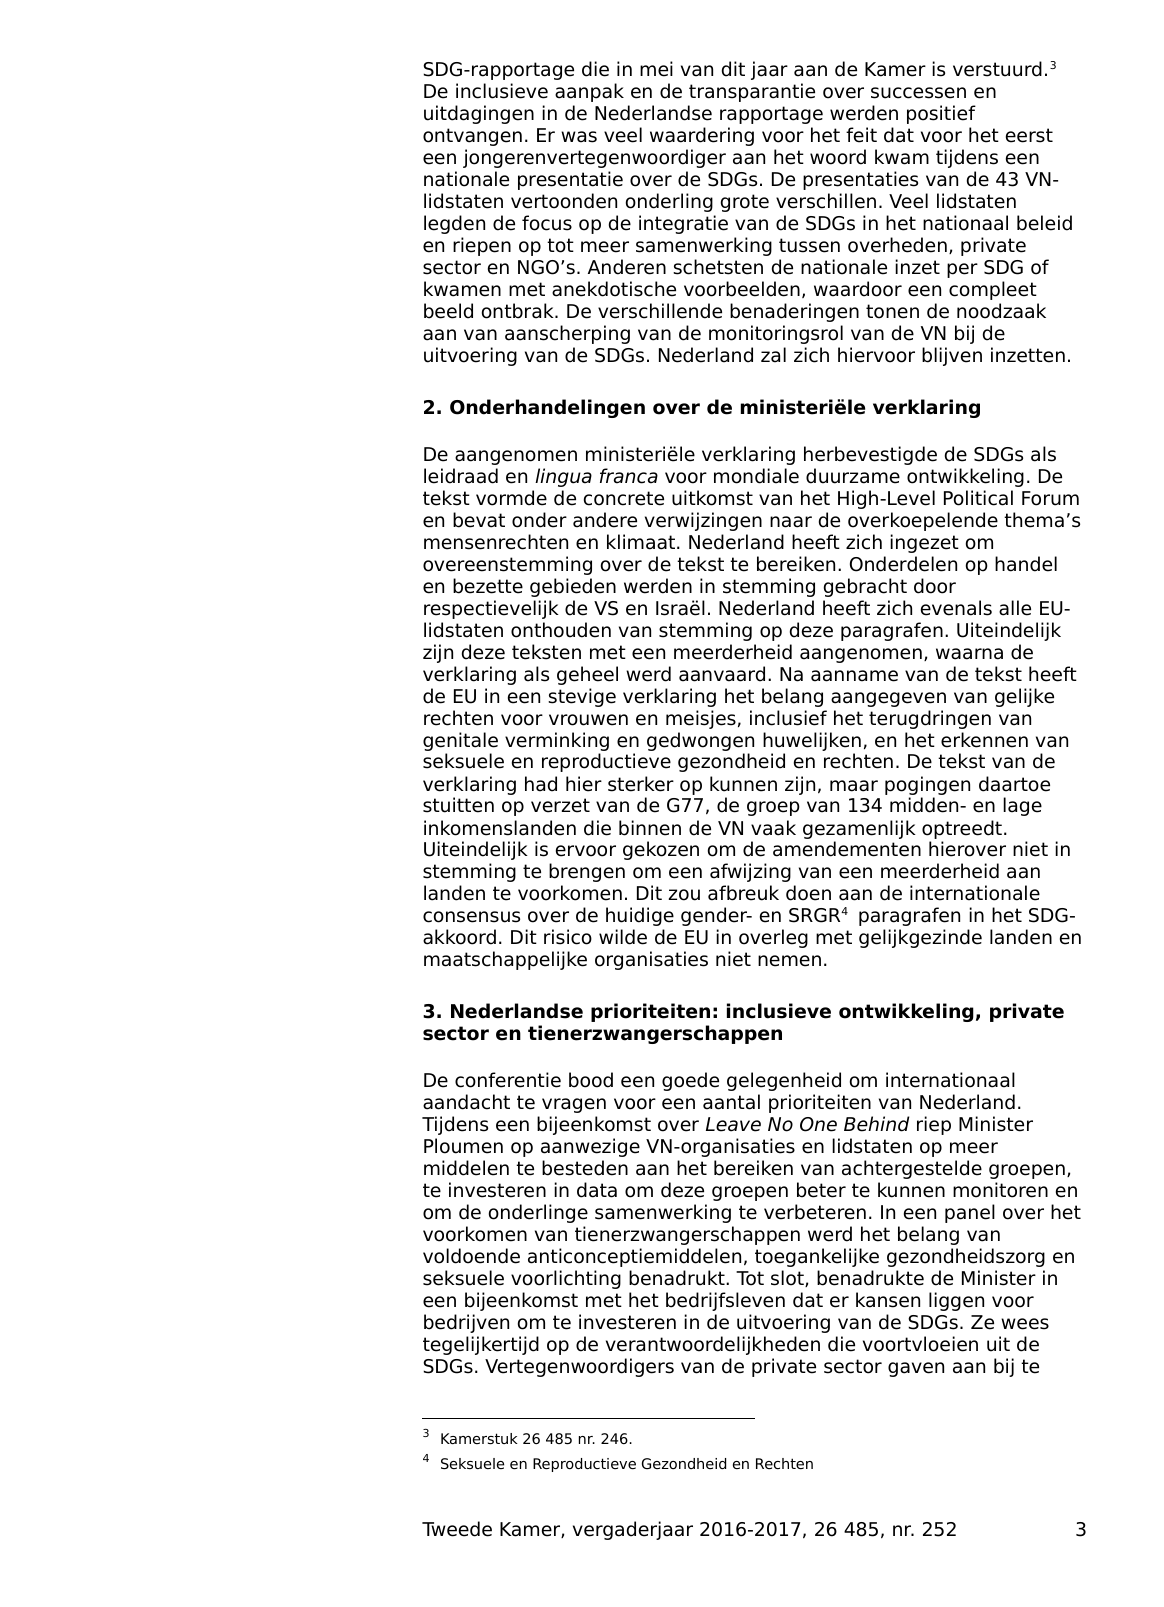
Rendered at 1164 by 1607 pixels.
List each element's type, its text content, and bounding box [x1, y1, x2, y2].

subtitle 3. Nederlandse prioriteiten: inclusieve ontwikkeling, private sector en tienerzwangerschappen [422, 1001, 1087, 1045]
text De conferentie bood een goede gelegenheid om internationaal aandacht te vragen voor een aantal prioriteiten van Nederland. Tijdens een bijeenkomst over Leave No One Behind riep Minister Ploumen op aanwezige VN-organisaties en lidstaten op meer middelen te besteden aan het bereiken van achtergestelde groepen, te investeren in data om deze groepen beter te kunnen monitoren en om de onderlinge samenwerking te verbeteren. In een panel over het voorkomen van tienerzwangerschappen werd het belang van voldoende anticonceptiemiddelen, toegankelijke gezondheidszorg en seksuele voorlichting benadrukt. Tot slot, benadrukte de Minister in een bijeenkomst met het bedrijfsleven dat er kansen liggen voor bedrijven om te investeren in de uitvoering van de SDGs. Ze wees tegelijkertijd op de verantwoordelijkheden die voortvloeien uit de SDGs. Vertegenwoordigers van de private sector gaven aan bij te [422, 1070, 1087, 1378]
text Kamerstuk 26 485 nr. 246. [422, 1427, 1087, 1449]
text De aangenomen ministeriële verklaring herbevestigde de SDGs als leidraad en lingua franca voor mondiale duurzame ontwikkeling. De tekst vormde de concrete uitkomst van het High-Level Political Forum en bevat onder andere verwijzingen naar de overkoepelende thema’s mensenrechten en klimaat. Nederland heeft zich ingezet om overeenstemming over de tekst te bereiken. Onderdelen op handel en bezette gebieden werden in stemming gebracht door respectievelijk de VS en Israël. Nederland heeft zich evenals alle EU-lidstaten onthouden van stemming op deze paragrafen. Uiteindelijk zijn deze teksten met een meerderheid aangenomen, waarna de verklaring als geheel werd aanvaard. Na aanname van de tekst heeft de EU in een stevige verklaring het belang aangegeven van gelijke rechten voor vrouwen en meisjes, inclusief het terugdringen van genitale verminking en gedwongen huwelijken, en het erkennen van seksuele en reproductieve gezondheid en rechten. De tekst van de verklaring had hier sterker op kunnen zijn, maar pogingen daartoe stuitten op verzet van de G77, de groep van 134 midden- en lage inkomenslanden die binnen de VN vaak gezamenlijk optreedt. Uiteindelijk is ervoor gekozen om de amendementen hierover niet in stemming te brengen om een afwijzing van een meerderheid aan landen te voorkomen. Dit zou afbreuk doen aan de internationale consensus over de huidige gender- en SRGR paragrafen in het SDG-akkoord. Dit risico wilde de EU in overleg met gelijkgezinde landen en maatschappelijke organisaties niet nemen. [422, 444, 1087, 971]
subtitle 2. Onderhandelingen over de ministeriële verklaring [422, 397, 1087, 419]
text SDG-rapportage die in mei van dit jaar aan de Kamer is verstuurd. De inclusieve aanpak en de transparantie over successen en uitdagingen in de Nederlandse rapportage werden positief ontvangen. Er was veel waardering voor het feit dat voor het eerst een jongerenvertegenwoordiger aan het woord kwam tijdens een nationale presentatie over de SDGs. De presentaties van de 43 VN-lidstaten vertoonden onderling grote verschillen. Veel lidstaten legden de focus op de integratie van de SDGs in het nationaal beleid en riepen op tot meer samenwerking tussen overheden, private sector en NGO’s. Anderen schetsten de nationale inzet per SDG of kwamen met anekdotische voorbeelden, waardoor een compleet beeld ontbrak. De verschillende benaderingen tonen de noodzaak aan van aanscherping van de monitoringsrol van de VN bij de uitvoering van de SDGs. Nederland zal zich hiervoor blijven inzetten. [422, 59, 1087, 367]
text Seksuele en Reproductieve Gezondheid en Rechten [422, 1452, 1087, 1474]
